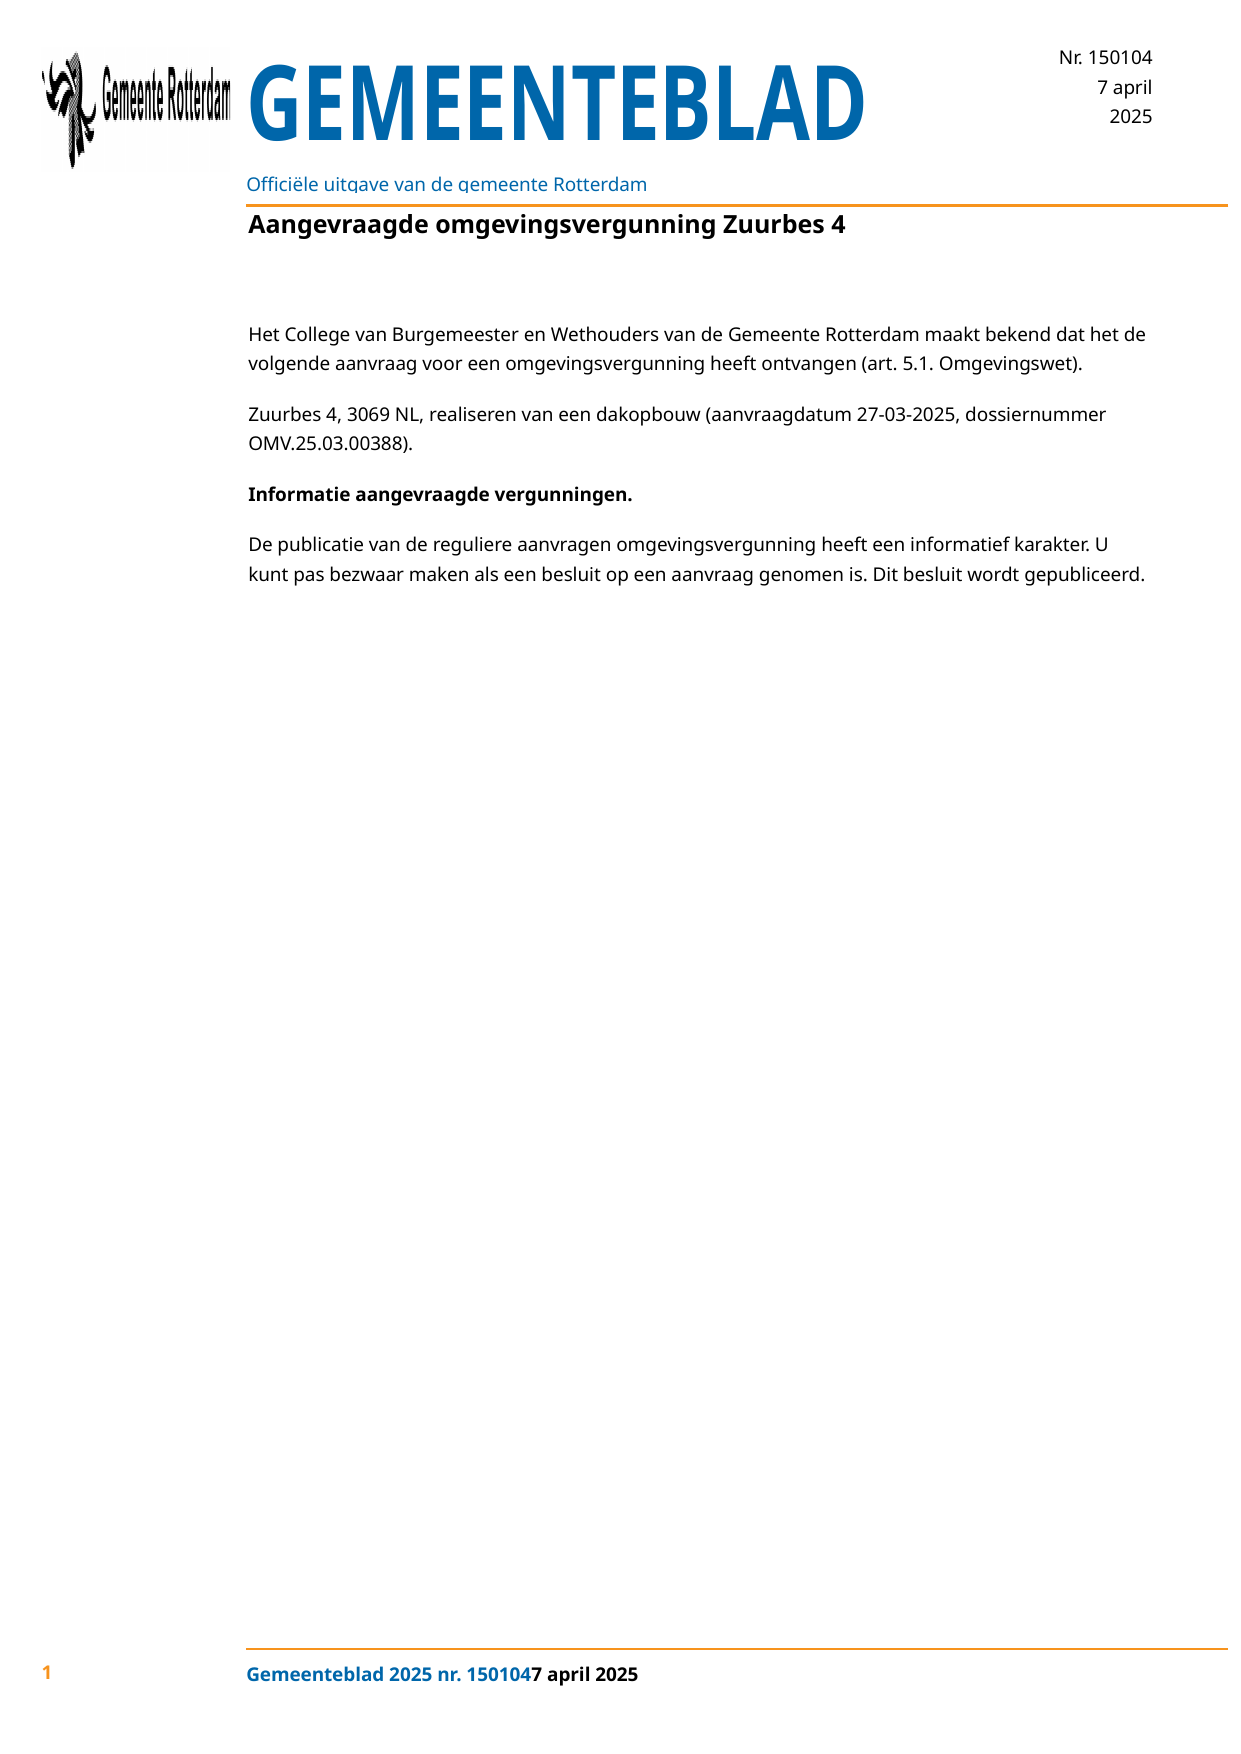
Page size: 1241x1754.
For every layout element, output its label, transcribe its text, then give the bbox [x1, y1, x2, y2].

text De publicatie van de reguliere aanvragen omgevingsvergunning heeft een informatief karakter. U kunt pas bezwaar maken als een besluit op een aanvraag genomen is. Dit besluit wordt gepubliceerd. [248, 531, 1152, 586]
text Aangevraagde omgevingsvergunning Zuurbes 4 [248, 207, 1152, 241]
text Het College van Burgemeester en Wethouders van de Gemeente Rotterdam maakt bekend dat het de volgende aanvraag voor een omgevingsvergunning heeft ontvangen (art. 5.1. Omgevingswet). [248, 321, 1152, 376]
text Zuurbes 4, 3069 NL, realiseren van een dakopbouw (aanvraagdatum 27-03-2025, dossiernummer OMV.25.03.00388). [248, 401, 1152, 456]
text Informatie aangevraagde vergunningen. [248, 481, 1152, 506]
picture [41, 47, 231, 172]
